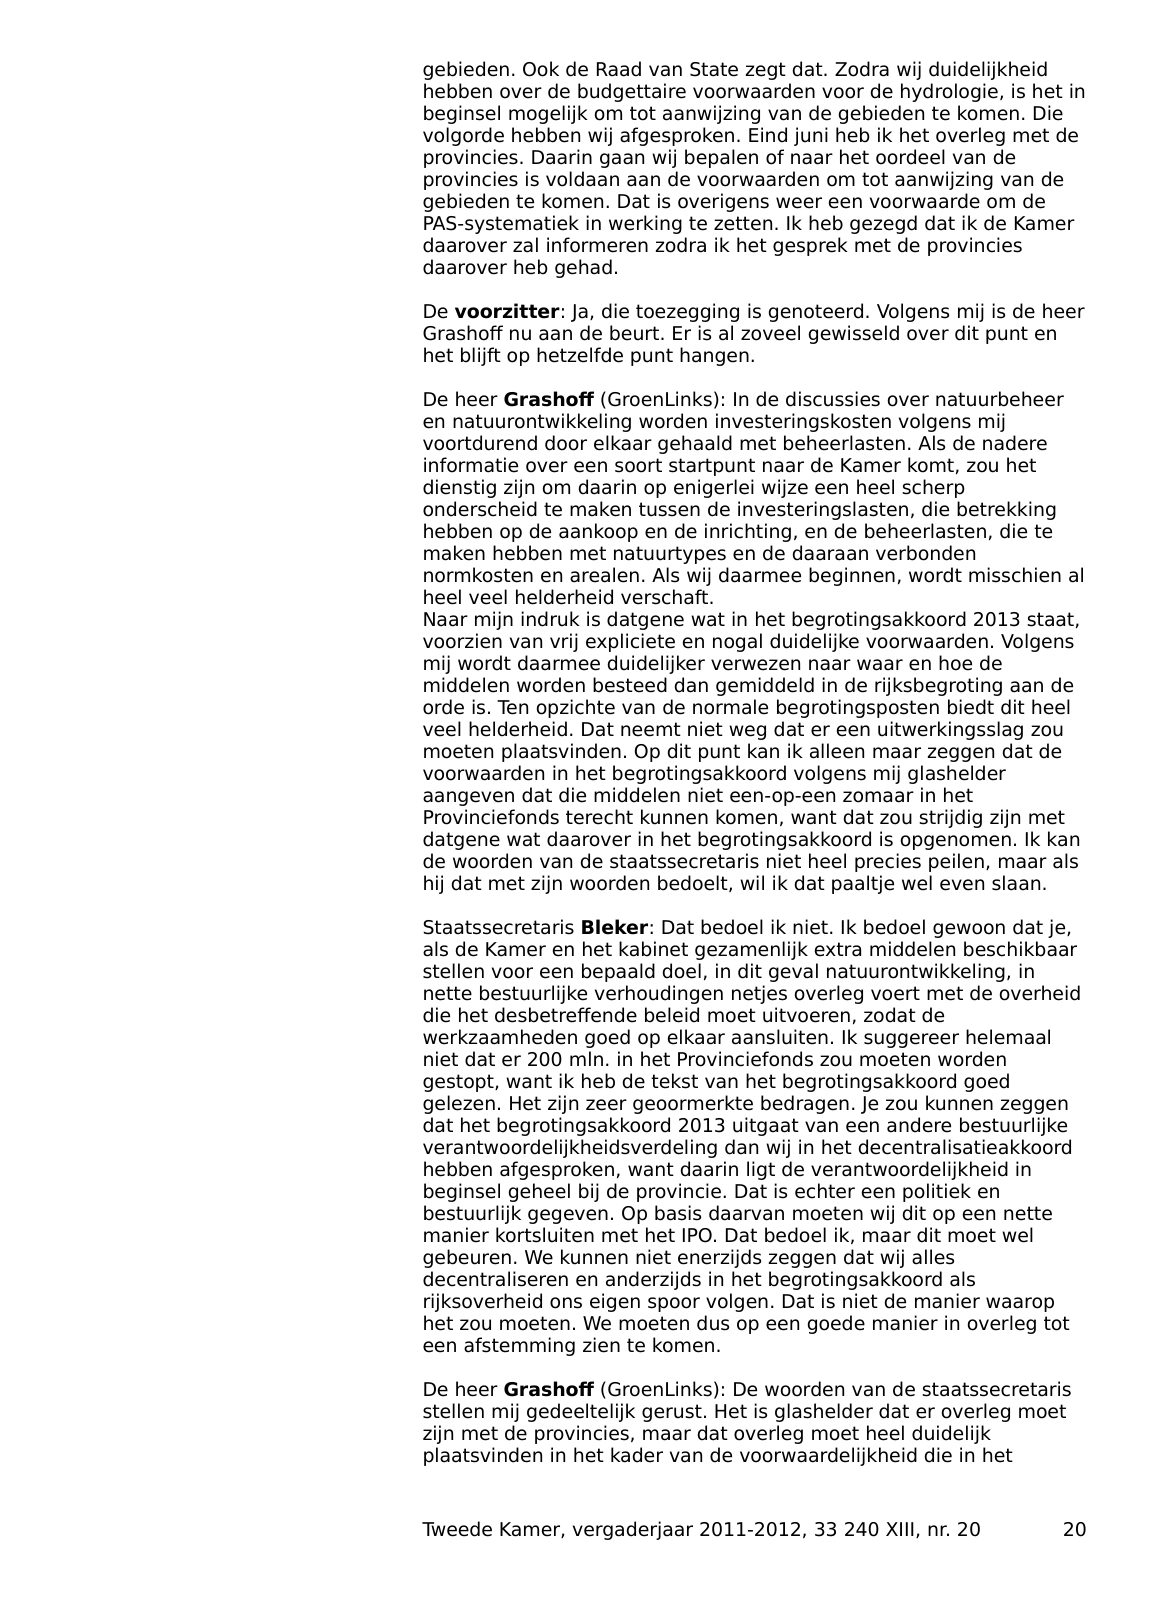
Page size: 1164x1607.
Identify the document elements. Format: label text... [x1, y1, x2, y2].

text De heer Grashoff (GroenLinks): In de discussies over natuurbeheer en natuurontwikkeling worden investeringskosten volgens mij voortdurend door elkaar gehaald met beheerlasten. Als de nadere informatie over een soort startpunt naar de Kamer komt, zou het dienstig zijn om daarin op enigerlei wijze een heel scherp onderscheid te maken tussen de investeringslasten, die betrekking hebben op de aankoop en de inrichting, en de beheerlasten, die te maken hebben met natuurtypes en de daaraan verbonden normkosten en arealen. Als wij daarmee beginnen, wordt misschien al heel veel helderheid verschaft. [422, 389, 1087, 609]
text gebieden. Ook de Raad van State zegt dat. Zodra wij duidelijkheid hebben over de budgettaire voorwaarden voor de hydrologie, is het in beginsel mogelijk om tot aanwijzing van de gebieden te komen. Die volgorde hebben wij afgesproken. Eind juni heb ik het overleg met de provincies. Daarin gaan wij bepalen of naar het oordeel van de provincies is voldaan aan de voorwaarden om tot aanwijzing van de gebieden te komen. Dat is overigens weer een voorwaarde om de PAS-systematiek in werking te zetten. Ik heb gezegd dat ik de Kamer daarover zal informeren zodra ik het gesprek met de provincies daarover heb gehad. [422, 59, 1087, 279]
text De heer Grashoff (GroenLinks): De woorden van de staatssecretaris stellen mij gedeeltelijk gerust. Het is glashelder dat er overleg moet zijn met de provincies, maar dat overleg moet heel duidelijk plaatsvinden in het kader van de voorwaardelijkheid die in het [422, 1379, 1087, 1467]
text De voorzitter: Ja, die toezegging is genoteerd. Volgens mij is de heer Grashoff nu aan de beurt. Er is al zoveel gewisseld over dit punt en het blijft op hetzelfde punt hangen. [422, 301, 1087, 367]
text Staatssecretaris Bleker: Dat bedoel ik niet. Ik bedoel gewoon dat je, als de Kamer en het kabinet gezamenlijk extra middelen beschikbaar stellen voor een bepaald doel, in dit geval natuurontwikkeling, in nette bestuurlijke verhoudingen netjes overleg voert met de overheid die het desbetreffende beleid moet uitvoeren, zodat de werkzaamheden goed op elkaar aansluiten. Ik suggereer helemaal niet dat er 200 mln. in het Provinciefonds zou moeten worden gestopt, want ik heb de tekst van het begrotingsakkoord goed gelezen. Het zijn zeer geoormerkte bedragen. Je zou kunnen zeggen dat het begrotingsakkoord 2013 uitgaat van een andere bestuurlijke verantwoordelijkheidsverdeling dan wij in het decentralisatieakkoord hebben afgesproken, want daarin ligt de verantwoordelijkheid in beginsel geheel bij de provincie. Dat is echter een politiek en bestuurlijk gegeven. Op basis daarvan moeten wij dit op een nette manier kortsluiten met het IPO. Dat bedoel ik, maar dit moet wel gebeuren. We kunnen niet enerzijds zeggen dat wij alles decentraliseren en anderzijds in het begrotingsakkoord als rijksoverheid ons eigen spoor volgen. Dat is niet de manier waarop het zou moeten. We moeten dus op een goede manier in overleg tot een afstemming zien te komen. [422, 917, 1087, 1356]
text Naar mijn indruk is datgene wat in het begrotingsakkoord 2013 staat, voorzien van vrij expliciete en nogal duidelijke voorwaarden. Volgens mij wordt daarmee duidelijker verwezen naar waar en hoe de middelen worden besteed dan gemiddeld in de rijksbegroting aan de orde is. Ten opzichte van de normale begrotingsposten biedt dit heel veel helderheid. Dat neemt niet weg dat er een uitwerkingsslag zou moeten plaatsvinden. Op dit punt kan ik alleen maar zeggen dat de voorwaarden in het begrotingsakkoord volgens mij glashelder aangeven dat die middelen niet een-op-een zomaar in het Provinciefonds terecht kunnen komen, want dat zou strijdig zijn met datgene wat daarover in het begrotingsakkoord is opgenomen. Ik kan de woorden van de staatssecretaris niet heel precies peilen, maar als hij dat met zijn woorden bedoelt, wil ik dat paaltje wel even slaan. [422, 609, 1087, 895]
